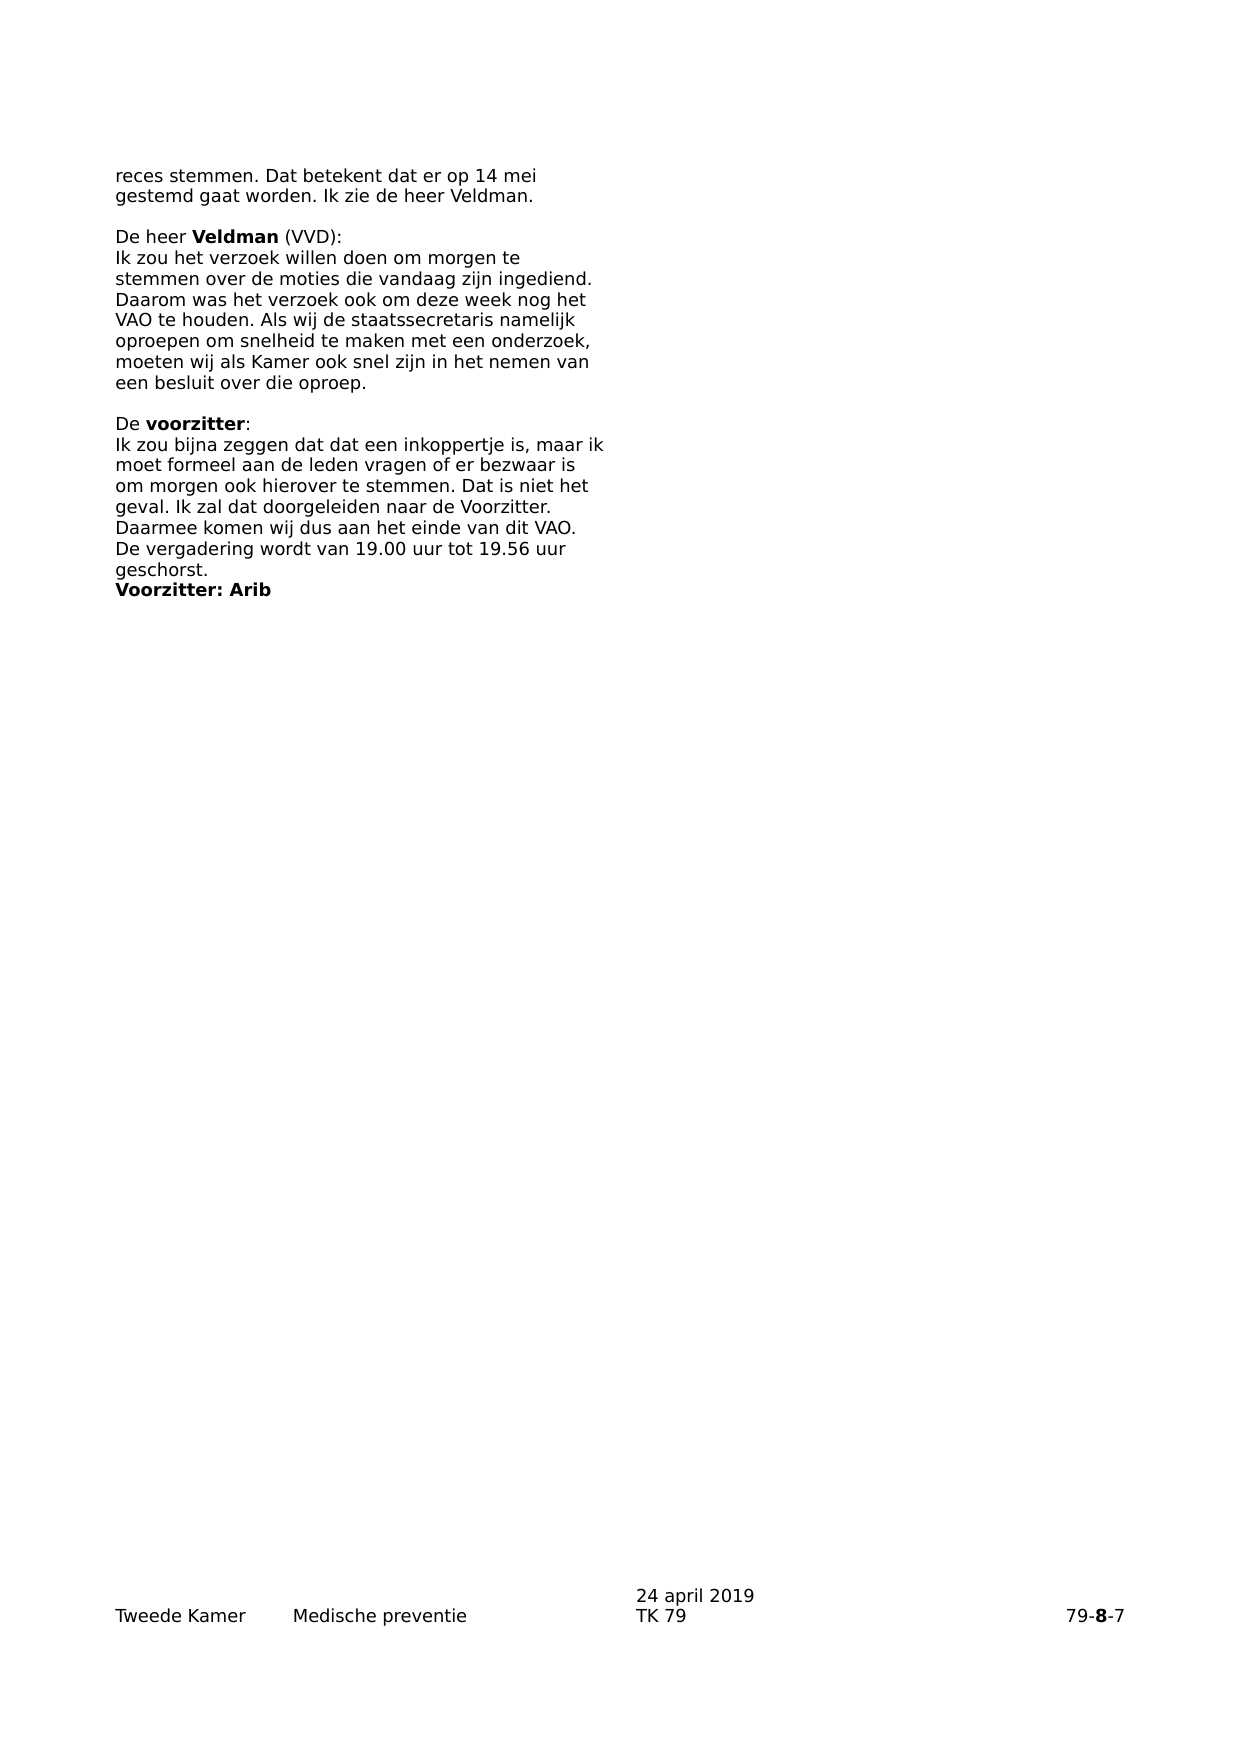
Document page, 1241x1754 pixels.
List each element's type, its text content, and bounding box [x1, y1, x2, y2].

text Voorzitter: Arib [115, 580, 605, 601]
text Ik zou het verzoek willen doen om morgen te stemmen over de moties die vandaag zijn ingediend. Daarom was het verzoek ook om deze week nog het VAO te houden. Als wij de staatssecretaris namelijk oproepen om snelheid te maken met een onderzoek, moeten wij als Kamer ook snel zijn in het nemen van een besluit over die oproep. [115, 248, 605, 393]
text De heer Veldman (VVD): [115, 227, 605, 248]
text De voorzitter: [115, 413, 605, 434]
text De vergadering wordt van 19.00 uur tot 19.56 uur geschorst. [115, 538, 605, 580]
text reces stemmen. Dat betekent dat er op 14 mei gestemd gaat worden. Ik zie de heer Veldman. [115, 165, 605, 207]
text Ik zou bijna zeggen dat dat een inkoppertje is, maar ik moet formeel aan de leden vragen of er bezwaar is om morgen ook hierover te stemmen. Dat is niet het geval. Ik zal dat doorgeleiden naar de Voorzitter. Daarmee komen wij dus aan het einde van dit VAO. [115, 434, 605, 538]
